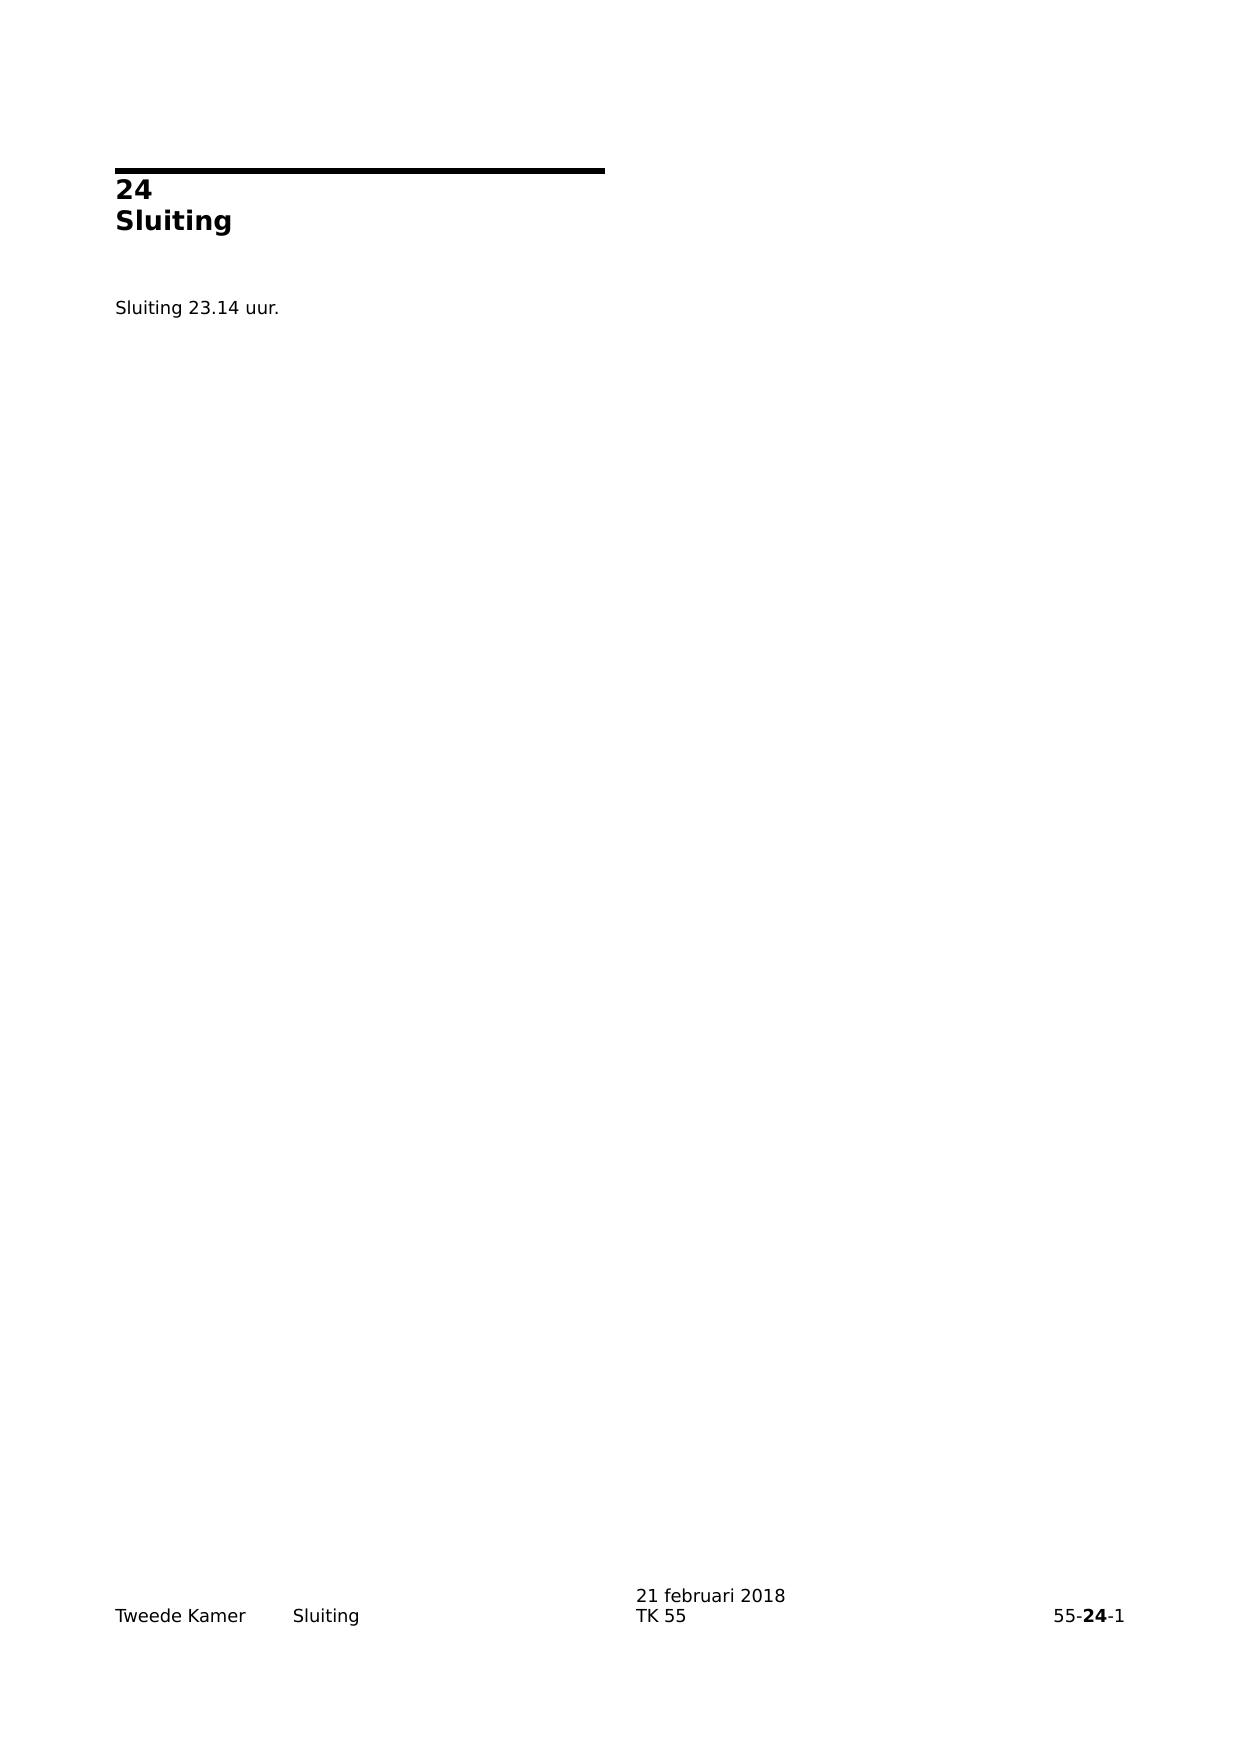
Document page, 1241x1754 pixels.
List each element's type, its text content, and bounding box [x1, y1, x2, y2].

text Sluiting 23.14 uur. [115, 298, 605, 318]
title 24 Sluiting [115, 174, 605, 237]
